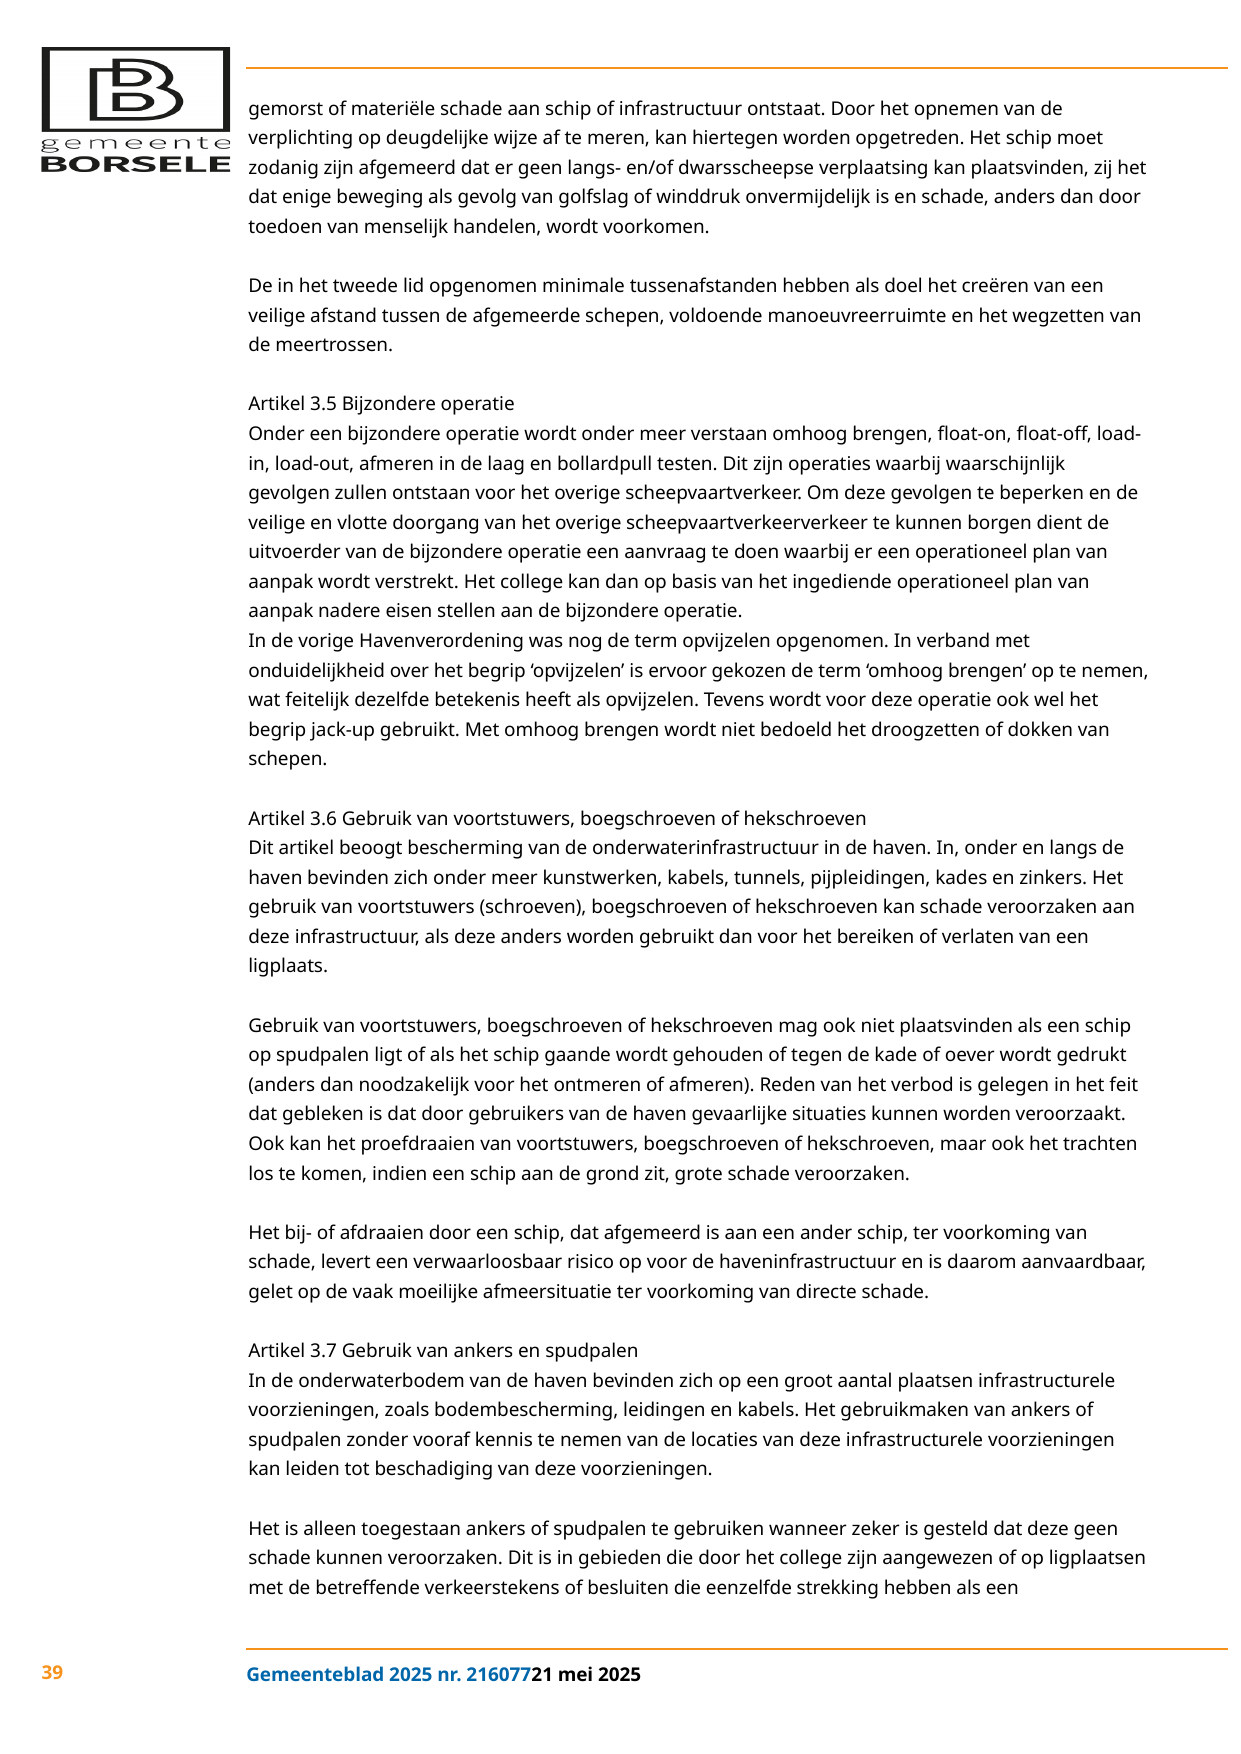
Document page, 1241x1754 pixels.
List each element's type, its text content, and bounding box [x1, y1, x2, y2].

text Artikel 3.5 Bijzondere operatie [248, 391, 1152, 416]
text De in het tweede lid opgenomen minimale tussenafstanden hebben als doel het creëren van een veilige afstand tussen de afgemeerde schepen, voldoende manoeuvreerruimte en het wegzetten van de meertrossen. [248, 272, 1152, 357]
text Dit artikel beoogt bescherming van de onderwaterinfrastructuur in de haven. In, onder en langs de haven bevinden zich onder meer kunstwerken, kabels, tunnels, pijpleidingen, kades en zinkers. Het gebruik van voortstuwers (schroeven), boegschroeven of hekschroeven kan schade veroorzaken aan deze infrastructuur, als deze anders worden gebruikt dan voor het bereiken of verlaten van een ligplaats. [248, 834, 1152, 978]
text Onder een bijzondere operatie wordt onder meer verstaan omhoog brengen, float-on, float-off, load-in, load-out, afmeren in de laag en bollardpull testen. Dit zijn operaties waarbij waarschijnlijk gevolgen zullen ontstaan voor het overige scheepvaartverkeer. Om deze gevolgen te beperken en de veilige en vlotte doorgang van het overige scheepvaartverkeerverkeer te kunnen borgen dient de uitvoerder van de bijzondere operatie een aanvraag te doen waarbij er een operationeel plan van aanpak wordt verstrekt. Het college kan dan op basis van het ingediende operationeel plan van aanpak nadere eisen stellen aan de bijzondere operatie. [248, 420, 1152, 623]
text In de vorige Havenverordening was nog de term opvijzelen opgenomen. In verband met onduidelijkheid over het begrip ‘opvijzelen’ is ervoor gekozen de term ‘omhoog brengen’ op te nemen, wat feitelijk dezelfde betekenis heeft als opvijzelen. Tevens wordt voor deze operatie ook wel het begrip jack-up gebruikt. Met omhoog brengen wordt niet bedoeld het droogzetten of dokken van schepen. [248, 627, 1152, 771]
picture [41, 47, 231, 172]
text Het is alleen toegestaan ankers of spudpalen te gebruiken wanneer zeker is gesteld dat deze geen schade kunnen veroorzaken. Dit is in gebieden die door het college zijn aangewezen of op ligplaatsen met de betreffende verkeerstekens of besluiten die eenzelfde strekking hebben als een [248, 1515, 1152, 1600]
text Het bij- of afdraaien door een schip, dat afgemeerd is aan een ander schip, ter voorkoming van schade, levert een verwaarloosbaar risico op voor de haveninfrastructuur en is daarom aanvaardbaar, gelet op de vaak moeilijke afmeersituatie ter voorkoming van directe schade. [248, 1219, 1152, 1304]
text gemorst of materiële schade aan schip of infrastructuur ontstaat. Door het opnemen van de verplichting op deugdelijke wijze af te meren, kan hiertegen worden opgetreden. Het schip moet zodanig zijn afgemeerd dat er geen langs- en/of dwarsscheepse verplaatsing kan plaatsvinden, zij het dat enige beweging als gevolg van golfslag of winddruk onvermijdelijk is en schade, anders dan door toedoen van menselijk handelen, wordt voorkomen. [248, 95, 1152, 239]
text In de onderwaterbodem van de haven bevinden zich op een groot aantal plaatsen infrastructurele voorzieningen, zoals bodembescherming, leidingen en kabels. Het gebruikmaken van ankers of spudpalen zonder vooraf kennis te nemen van de locaties van deze infrastructurele voorzieningen kan leiden tot beschadiging van deze voorzieningen. [248, 1367, 1152, 1481]
text Artikel 3.7 Gebruik van ankers en spudpalen [248, 1337, 1152, 1363]
text Gebruik van voortstuwers, boegschroeven of hekschroeven mag ook niet plaatsvinden als een schip op spudpalen ligt of als het schip gaande wordt gehouden of tegen de kade of oever wordt gedrukt (anders dan noodzakelijk voor het ontmeren of afmeren). Reden van het verbod is gelegen in het feit dat gebleken is dat door gebruikers van de haven gevaarlijke situaties kunnen worden veroorzaakt. Ook kan het proefdraaien van voortstuwers, boegschroeven of hekschroeven, maar ook het trachten los te komen, indien een schip aan de grond zit, grote schade veroorzaken. [248, 1012, 1152, 1186]
text Artikel 3.6 Gebruik van voortstuwers, boegschroeven of hekschroeven [248, 805, 1152, 831]
